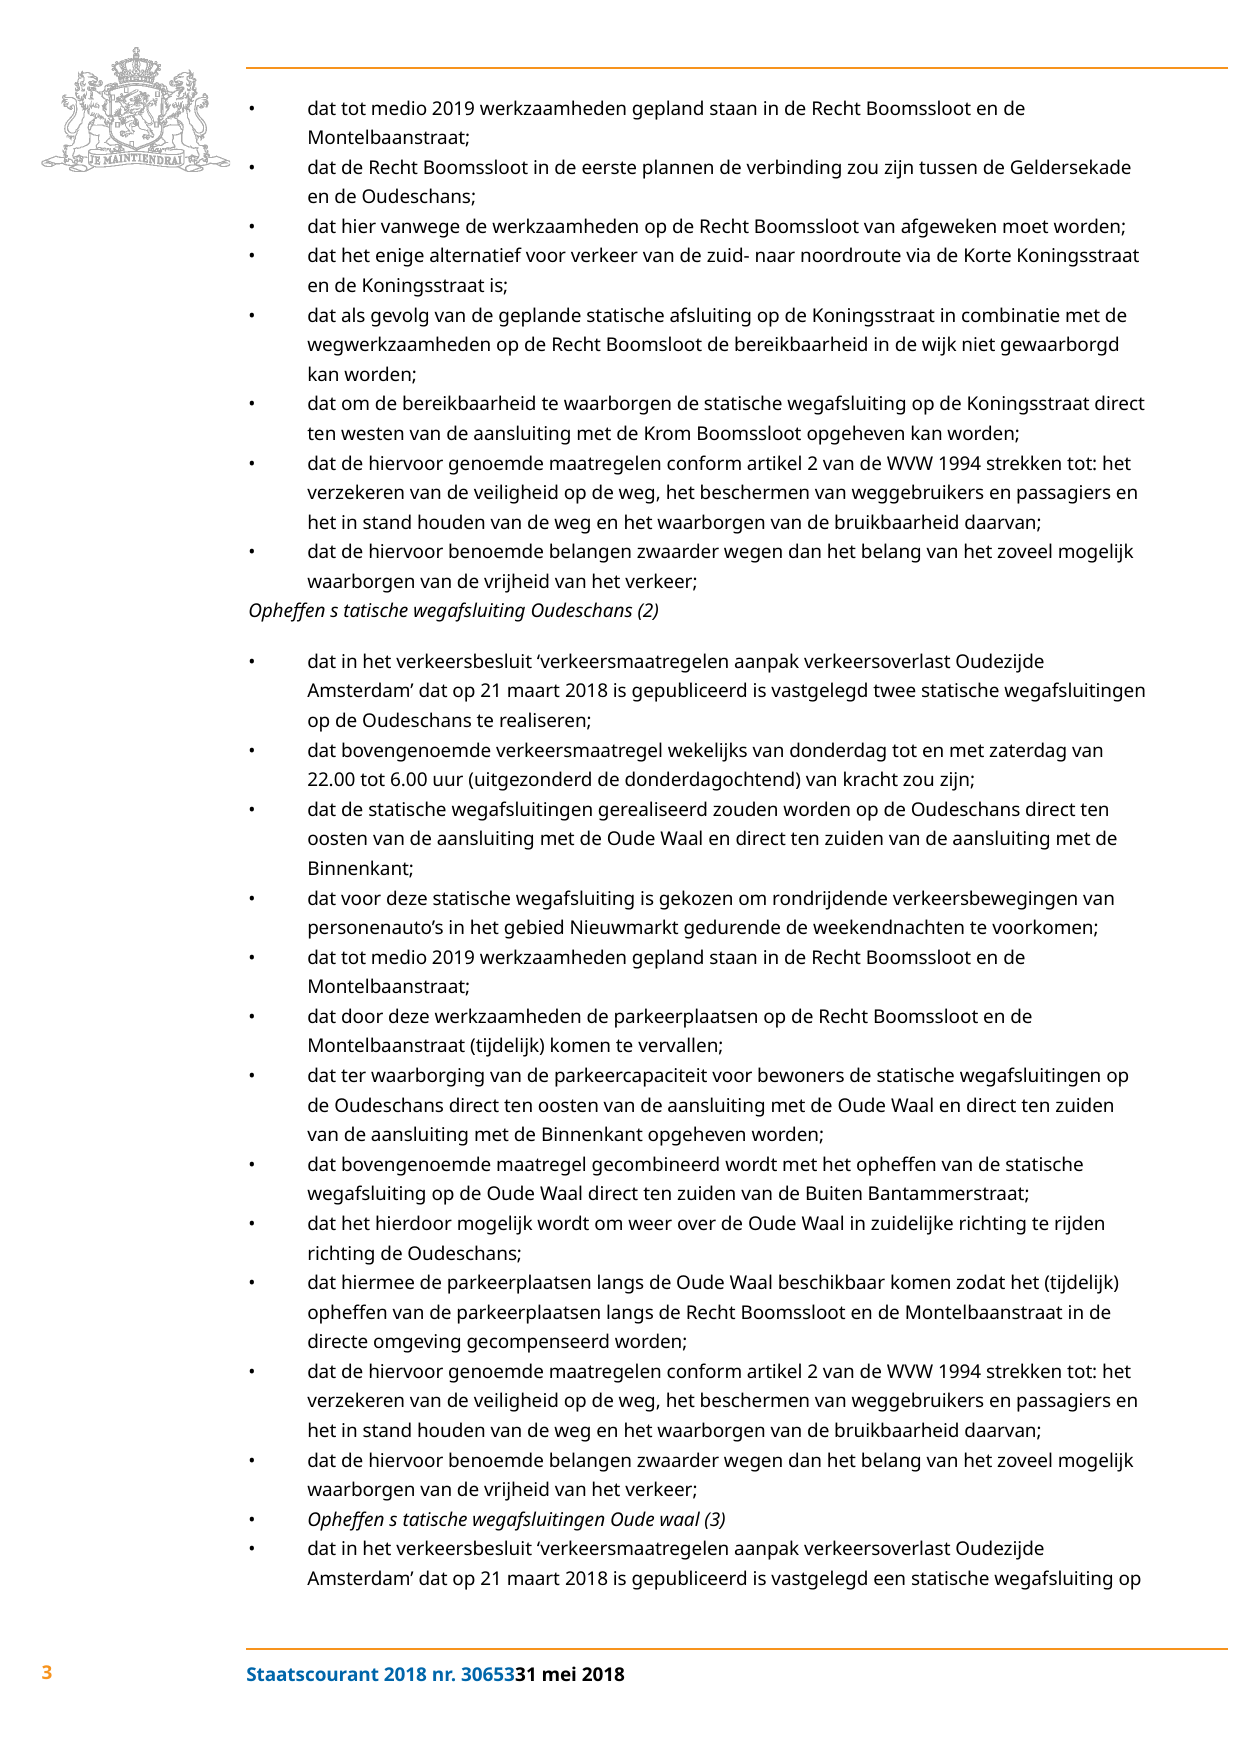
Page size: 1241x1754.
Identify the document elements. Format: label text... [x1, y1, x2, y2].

list dat hier vanwege de werkzaamheden op de Recht Boomssloot van afgeweken moet worden; [248, 213, 1152, 239]
list dat bovengenoemde verkeersmaatregel wekelijks van donderdag tot en met zaterdag van 22.00 tot 6.00 uur (uitgezonderd de donderdagochtend) van kracht zou zijn; [248, 737, 1152, 792]
list dat ter waarborging van de parkeercapaciteit voor bewoners de statische wegafsluitingen op de Oudeschans direct ten oosten van de aansluiting met de Oude Waal en direct ten zuiden van de aansluiting met de Binnenkant opgeheven worden; [248, 1062, 1152, 1147]
list dat in het verkeersbesluit ‘verkeersmaatregelen aanpak verkeersoverlast Oudezijde Amsterdam’ dat op 21 maart 2018 is gepubliceerd is vastgelegd een statische wegafsluiting op [248, 1536, 1152, 1591]
list dat voor deze statische wegafsluiting is gekozen om rondrijdende verkeersbewegingen van personenauto’s in het gebied Nieuwmarkt gedurende de weekendnachten te voorkomen; [248, 885, 1152, 940]
list dat de Recht Boomssloot in de eerste plannen de verbinding zou zijn tussen de Geldersekade en de Oudeschans; [248, 154, 1152, 209]
list dat bovengenoemde maatregel gecombineerd wordt met het opheffen van de statische wegafsluiting op de Oude Waal direct ten zuiden van de Buiten Bantammerstraat; [248, 1151, 1152, 1206]
list dat het hierdoor mogelijk wordt om weer over de Oude Waal in zuidelijke richting te rijden richting de Oudeschans; [248, 1210, 1152, 1266]
list dat de hiervoor genoemde maatregelen conform artikel 2 van de WVW 1994 strekken tot: het verzekeren van de veiligheid op de weg, het beschermen van weggebruikers en passagiers en het in stand houden van de weg en het waarborgen van de bruikbaarheid daarvan; [248, 1358, 1152, 1443]
picture [41, 47, 231, 172]
list Opheffen s tatische wegafsluitingen Oude waal (3) [248, 1506, 1152, 1532]
list dat de hiervoor benoemde belangen zwaarder wegen dan het belang van het zoveel mogelijk waarborgen van de vrijheid van het verkeer; [248, 538, 1152, 594]
list dat tot medio 2019 werkzaamheden gepland staan in de Recht Boomssloot en de Montelbaanstraat; [248, 944, 1152, 999]
list dat hiermee de parkeerplaatsen langs de Oude Waal beschikbaar komen zodat het (tijdelijk) opheffen van de parkeerplaatsen langs de Recht Boomssloot en de Montelbaanstraat in de directe omgeving gecompenseerd worden; [248, 1269, 1152, 1354]
list dat als gevolg van de geplande statische afsluiting op de Koningsstraat in combinatie met de wegwerkzaamheden op de Recht Boomsloot de bereikbaarheid in de wijk niet gewaarborgd kan worden; [248, 302, 1152, 387]
list dat het enige alternatief voor verkeer van de zuid- naar noordroute via de Korte Koningsstraat en de Koningsstraat is; [248, 243, 1152, 298]
list dat in het verkeersbesluit ‘verkeersmaatregelen aanpak verkeersoverlast Oudezijde Amsterdam’ dat op 21 maart 2018 is gepubliceerd is vastgelegd twee statische wegafsluitingen op de Oudeschans te realiseren; [248, 648, 1152, 733]
list dat de hiervoor genoemde maatregelen conform artikel 2 van de WVW 1994 strekken tot: het verzekeren van de veiligheid op de weg, het beschermen van weggebruikers en passagiers en het in stand houden van de weg en het waarborgen van de bruikbaarheid daarvan; [248, 450, 1152, 535]
list dat de statische wegafsluitingen gerealiseerd zouden worden op de Oudeschans direct ten oosten van de aansluiting met de Oude Waal en direct ten zuiden van de aansluiting met de Binnenkant; [248, 796, 1152, 881]
list dat door deze werkzaamheden de parkeerplaatsen op de Recht Boomssloot en de Montelbaanstraat (tijdelijk) komen te vervallen; [248, 1003, 1152, 1058]
list dat de hiervoor benoemde belangen zwaarder wegen dan het belang van het zoveel mogelijk waarborgen van de vrijheid van het verkeer; [248, 1447, 1152, 1502]
text Opheffen s tatische wegafsluiting Oudeschans (2) [248, 598, 1152, 623]
list dat tot medio 2019 werkzaamheden gepland staan in de Recht Boomssloot en de Montelbaanstraat; [248, 95, 1152, 150]
list dat om de bereikbaarheid te waarborgen de statische wegafsluiting op de Koningsstraat direct ten westen van de aansluiting met de Krom Boomssloot opgeheven kan worden; [248, 391, 1152, 446]
